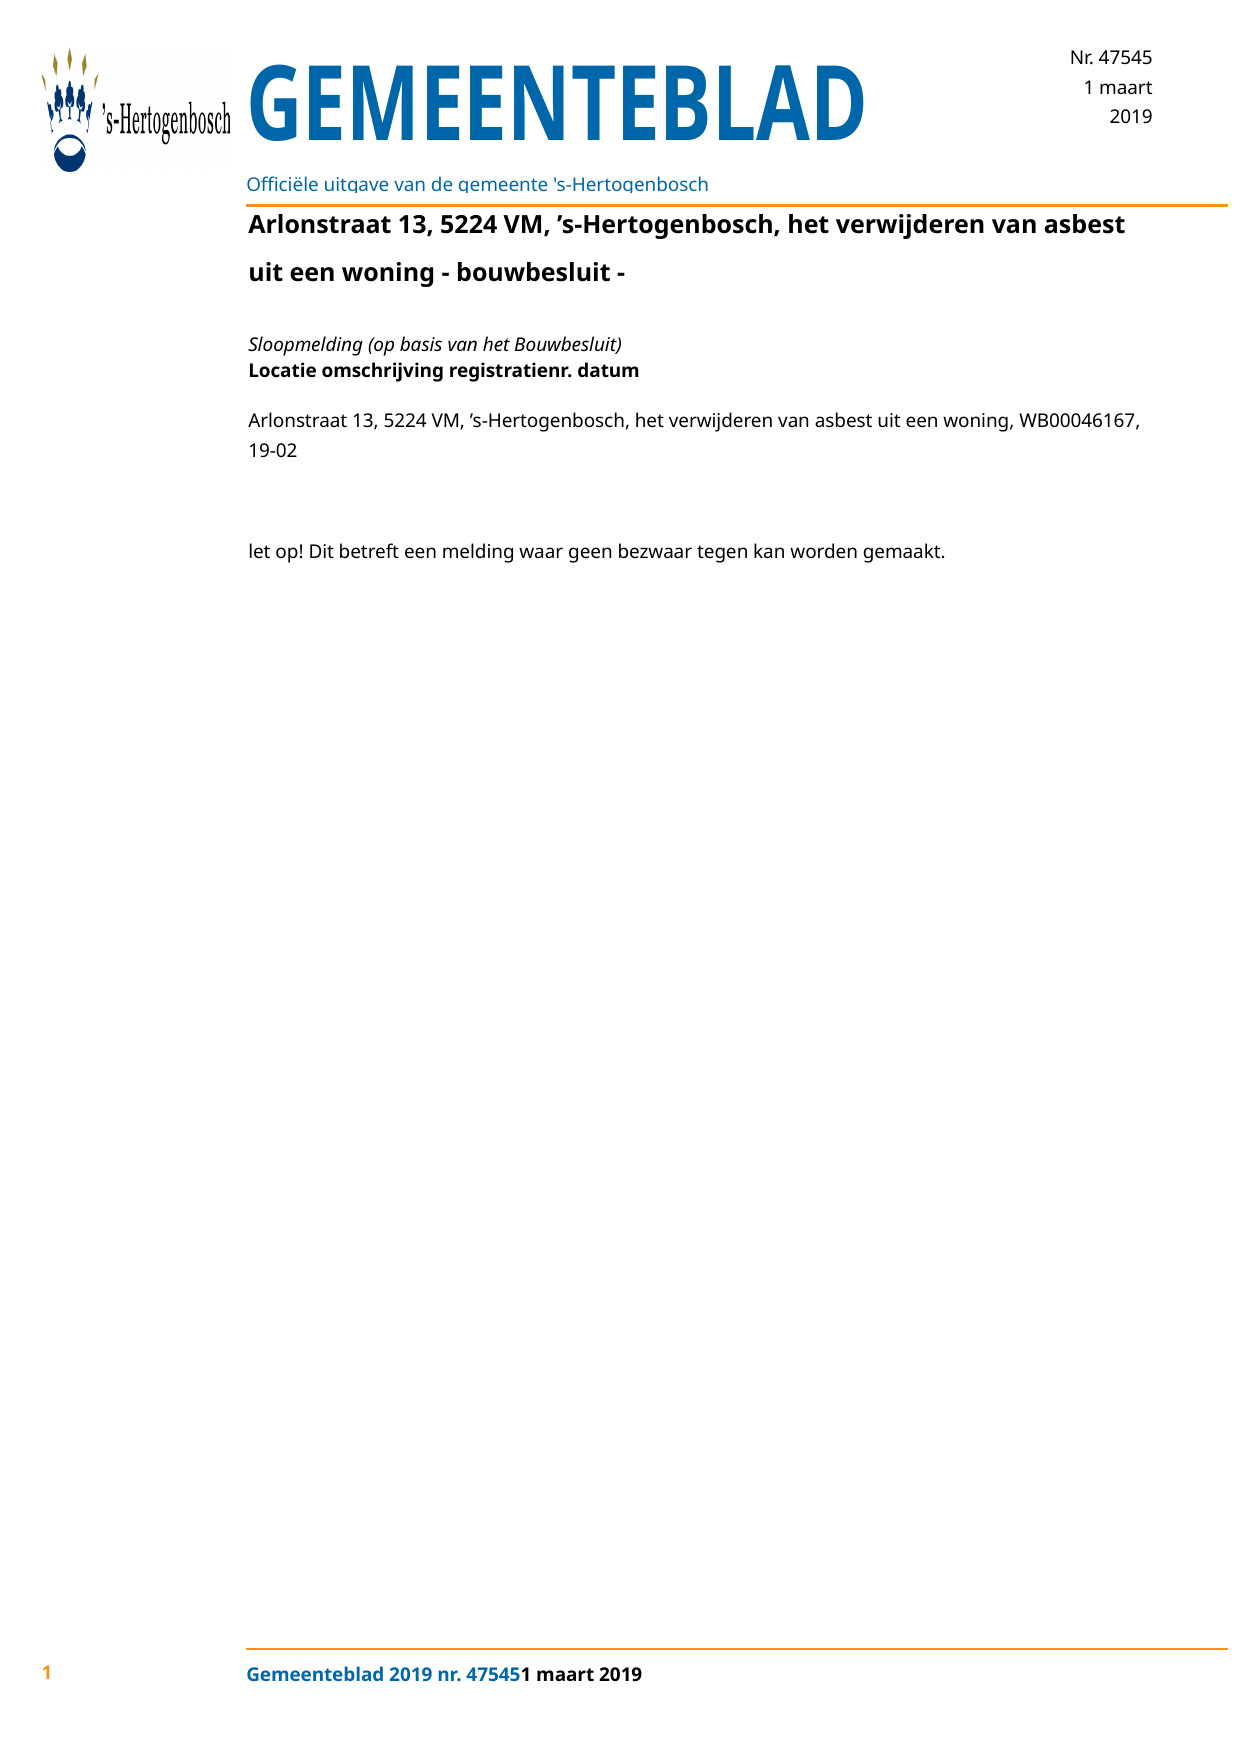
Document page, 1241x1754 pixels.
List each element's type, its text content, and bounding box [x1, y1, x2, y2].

text Arlonstraat 13, 5224 VM, ’s-Hertogenbosch, het verwijderen van asbest uit een woning - bouwbesluit - [248, 207, 1152, 288]
picture [41, 47, 231, 172]
text Locatie omschrijving registratienr. datum [248, 357, 1152, 383]
text let op! Dit betreft een melding waar geen bezwaar tegen kan worden gemaakt. [248, 538, 1152, 564]
text Sloopmelding (op basis van het Bouwbesluit) [248, 331, 1152, 357]
text Arlonstraat 13, 5224 VM, ’s-Hertogenbosch, het verwijderen van asbest uit een woning, WB00046167, 19-02 [248, 408, 1152, 463]
